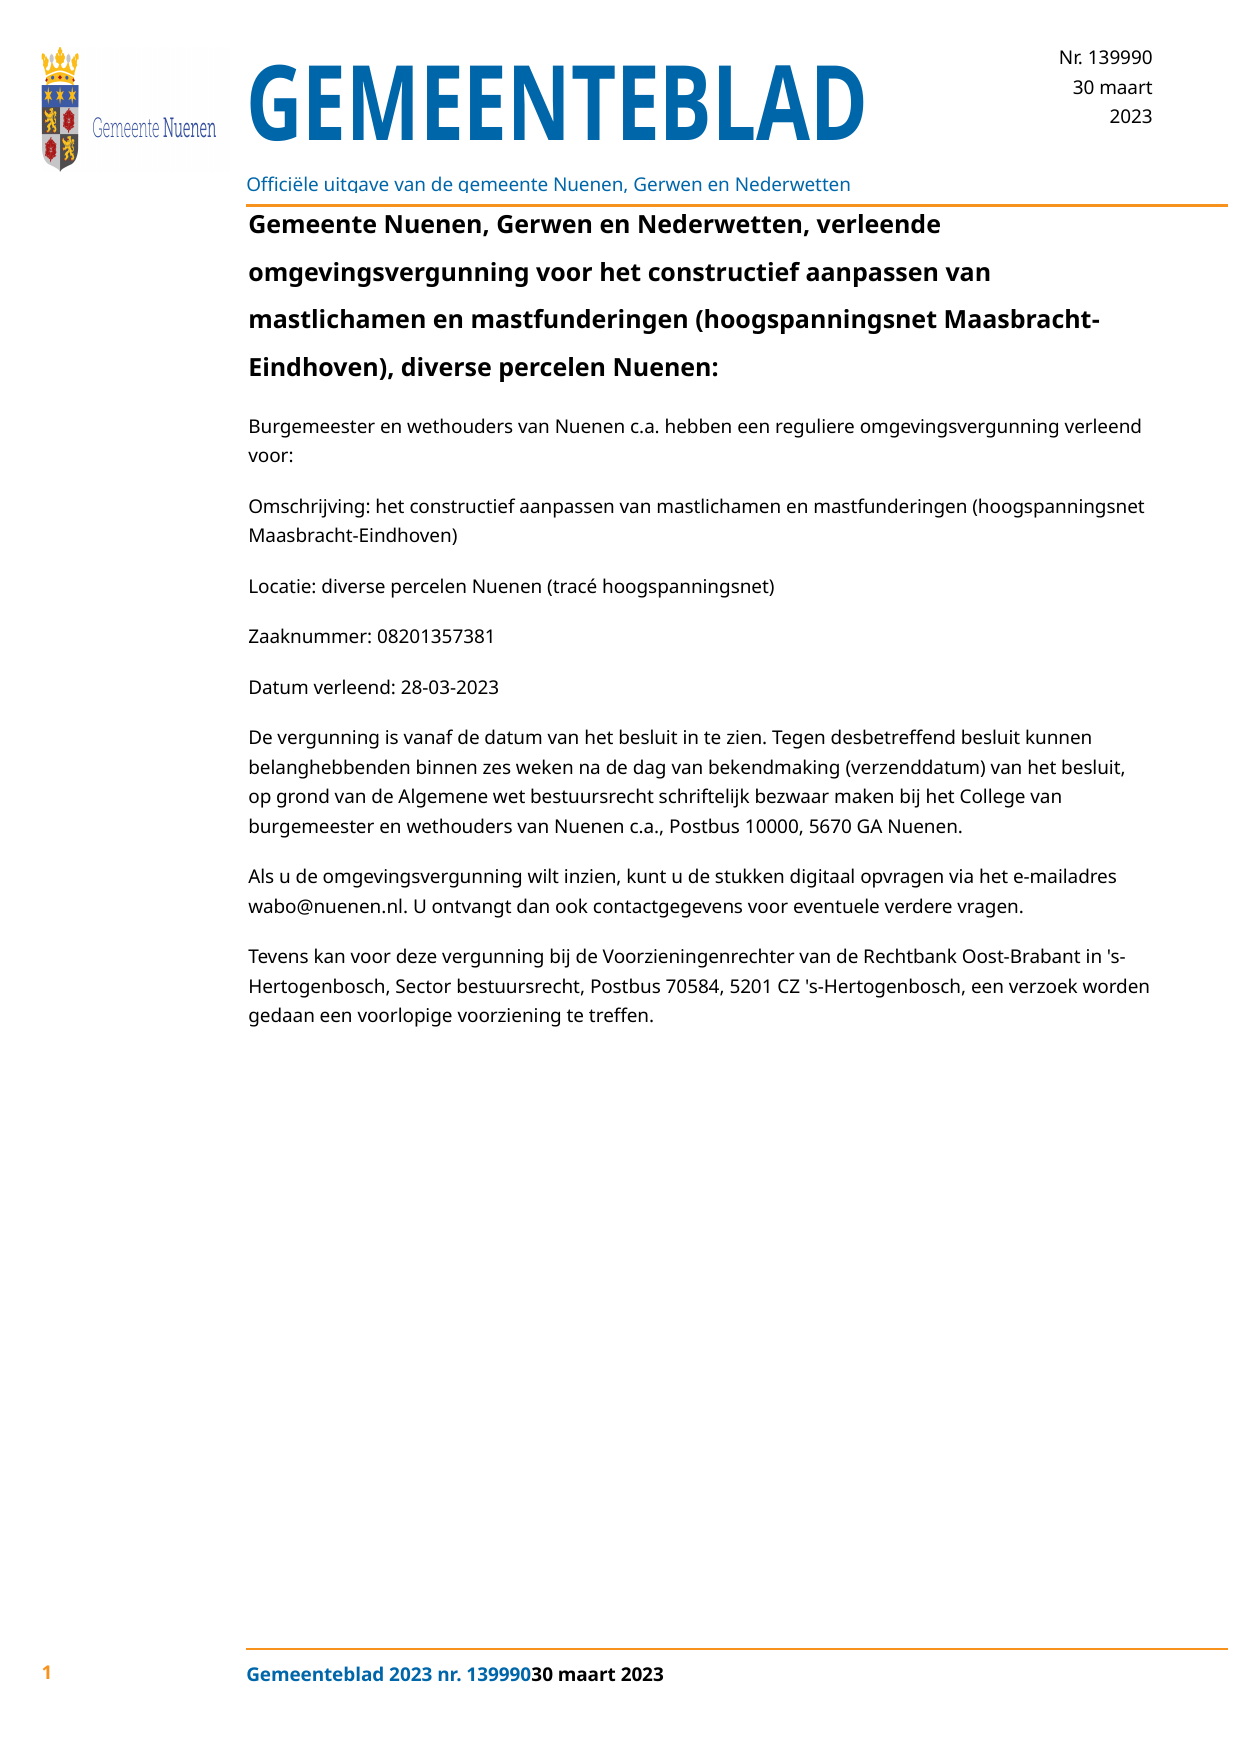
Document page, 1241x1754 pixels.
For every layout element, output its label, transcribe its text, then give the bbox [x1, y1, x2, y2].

text Zaaknummer: 08201357381 [248, 623, 1152, 649]
text Datum verleend: 28-03-2023 [248, 674, 1152, 700]
text Burgemeester en wethouders van Nuenen c.a. hebben een reguliere omgevingsvergunning verleend voor: [248, 413, 1152, 468]
text Omschrijving: het constructief aanpassen van mastlichamen en mastfunderingen (hoogspanningsnet Maasbracht-Eindhoven) [248, 493, 1152, 548]
text Locatie: diverse percelen Nuenen (tracé hoogspanningsnet) [248, 573, 1152, 599]
picture [41, 47, 231, 172]
text De vergunning is vanaf de datum van het besluit in te zien. Tegen desbetreffend besluit kunnen belanghebbenden binnen zes weken na de dag van bekendmaking (verzenddatum) van het besluit, op grond van de Algemene wet bestuursrecht schriftelijk bezwaar maken bij het College van burgemeester en wethouders van Nuenen c.a., Postbus 10000, 5670 GA Nuenen. [248, 724, 1152, 839]
text Als u de omgevingsvergunning wilt inzien, kunt u de stukken digitaal opvragen via het e-mailadres wabo@nuenen.nl. U ontvangt dan ook contactgegevens voor eventuele verdere vragen. [248, 863, 1152, 919]
text Tevens kan voor deze vergunning bij de Voorzieningenrechter van de Rechtbank Oost-Brabant in 's-Hertogenbosch, Sector bestuursrecht, Postbus 70584, 5201 CZ 's-Hertogenbosch, een verzoek worden gedaan een voorlopige voorziening te treffen. [248, 943, 1152, 1028]
text Gemeente Nuenen, Gerwen en Nederwetten, verleende omgevingsvergunning voor het constructief aanpassen van mastlichamen en mastfunderingen (hoogspanningsnet Maasbracht-Eindhoven), diverse percelen Nuenen: [248, 207, 1152, 384]
